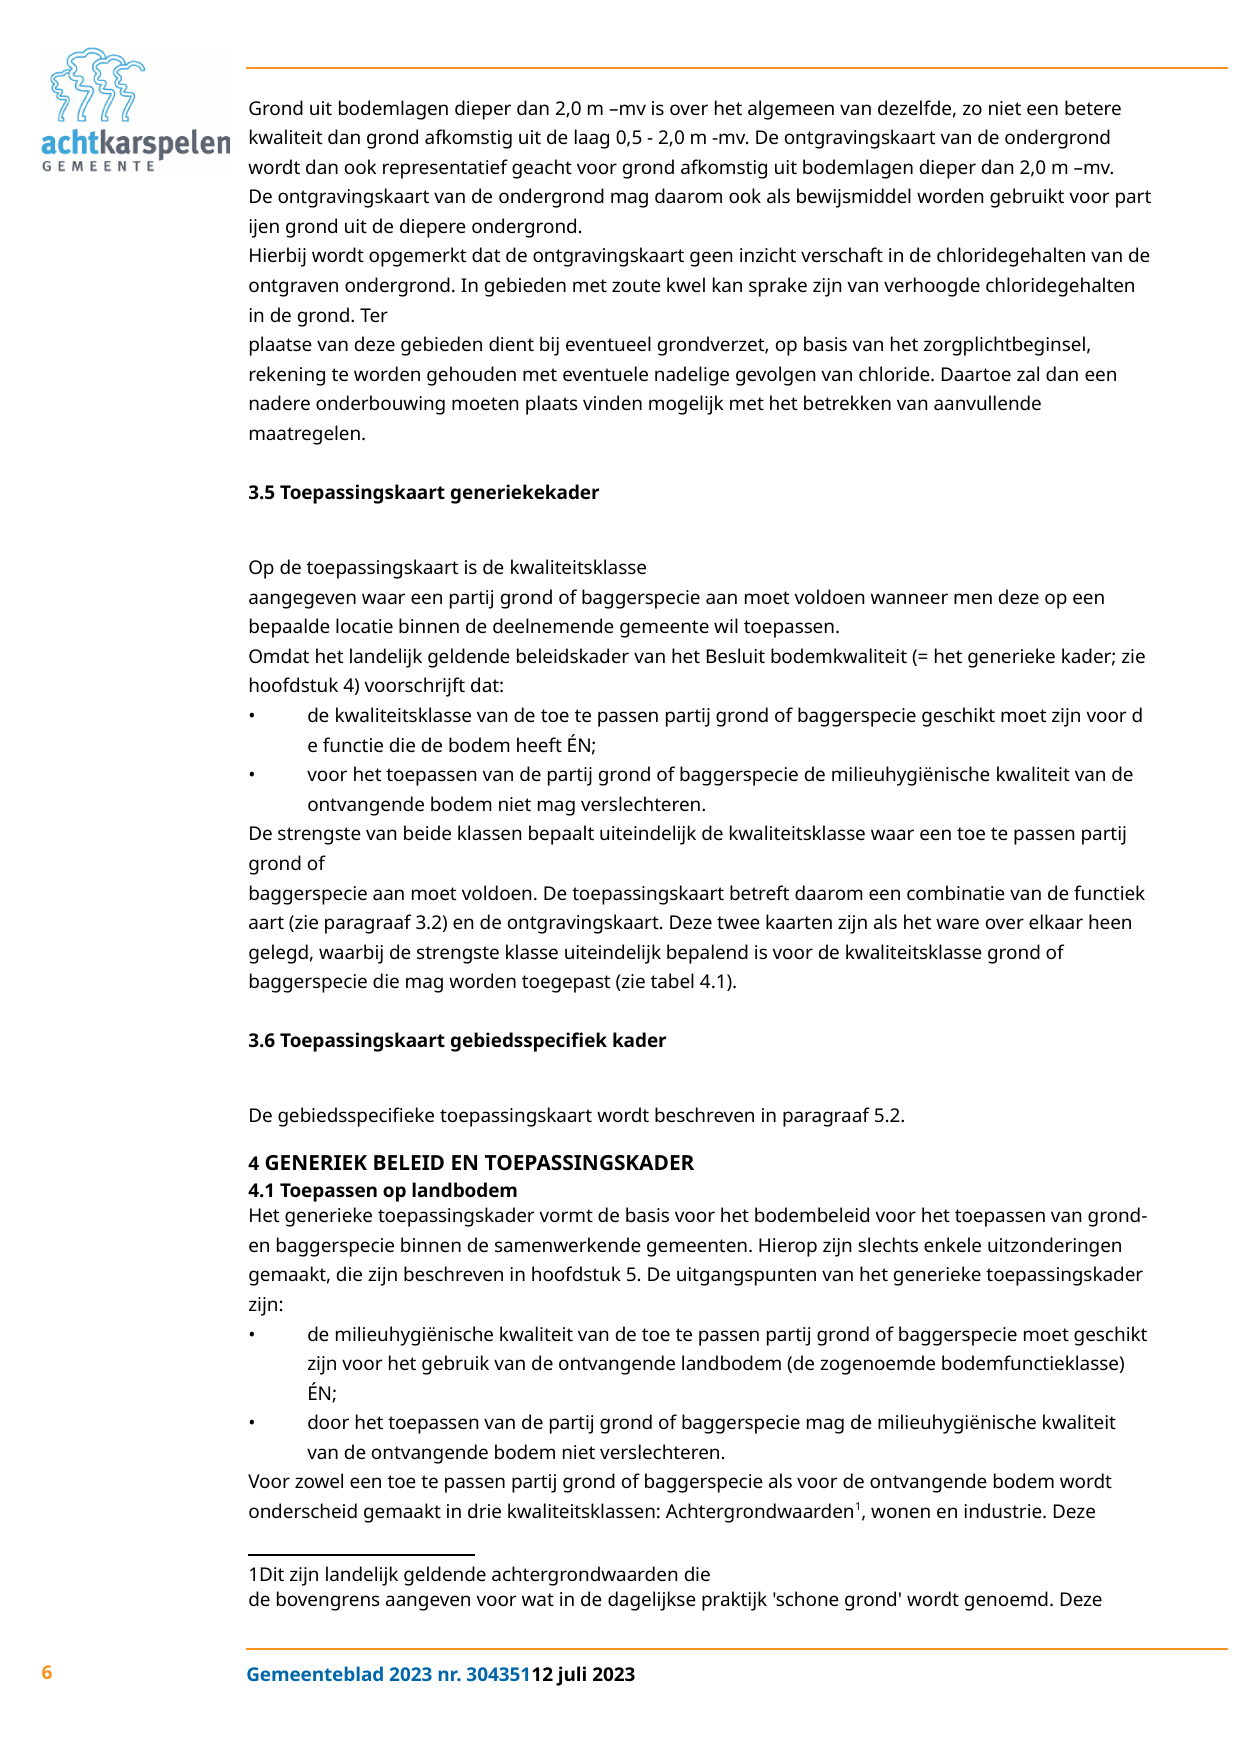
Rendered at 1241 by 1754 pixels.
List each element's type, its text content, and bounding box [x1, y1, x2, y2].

text Op de toepassingskaart is de kwaliteitsklasse aangegeven waar een partij grond of baggerspecie aan moet voldoen wanneer men deze op een bepaalde locatie binnen de deelnemende gemeente wil toepassen. [248, 554, 1152, 639]
text Grond uit bodemlagen dieper dan 2,0 m –mv is over het algemeen van dezelfde, zo niet een betere kwaliteit dan grond afkomstig uit de laag 0,5 - 2,0 m -mv. De ontgravingskaart van de ondergrond wordt dan ook representatief geacht voor grond afkomstig uit bodemlagen dieper dan 2,0 m –mv. [248, 95, 1152, 180]
text De strengste van beide klassen bepaalt uiteindelijk de kwaliteitsklasse waar een toe te passen partij grond of baggerspecie aan moet voldoen. De toepassingskaart betreft daarom een combinatie van de functiekaart (zie paragraaf 3.2) en de ontgravingskaart. Deze twee kaarten zijn als het ware over elkaar heen gelegd, waarbij de strengste klasse uiteindelijk bepalend is voor de kwaliteitsklasse grond of baggerspecie die mag worden toegepast (zie tabel 4.1). [248, 821, 1152, 994]
text 3.6 Toepassingskaart gebiedsspecifiek kader [248, 1028, 1152, 1053]
text De gebiedsspecifieke toepassingskaart wordt beschreven in paragraaf 5.2. [248, 1103, 1152, 1128]
list de kwaliteitsklasse van de toe te passen partij grond of baggerspecie geschikt moet zijn voor de functie die de bodem heeft ÉN; [248, 702, 1152, 758]
text Omdat het landelijk geldende beleidskader van het Besluit bodemkwaliteit (= het generieke kader; zie hoofdstuk 4) voorschrijft dat: [248, 643, 1152, 698]
list de milieuhygiënische kwaliteit van de toe te passen partij grond of baggerspecie moet geschikt zijn voor het gebruik van de ontvangende landbodem (de zogenoemde bodemfunctieklasse) ÉN; [248, 1321, 1152, 1406]
picture [41, 47, 231, 172]
text Hierbij wordt opgemerkt dat de ontgravingskaart geen inzicht verschaft in de chloridegehalten van de ontgraven ondergrond. In gebieden met zoute kwel kan sprake zijn van verhoogde chloridegehalten in de grond. Ter plaatse van deze gebieden dient bij eventueel grondverzet, op basis van het zorgplichtbeginsel, rekening te worden gehouden met eventuele nadelige gevolgen van chloride. Daartoe zal dan een nadere onderbouwing moeten plaats vinden mogelijk met het betrekken van aanvullende maatregelen. [248, 243, 1152, 446]
list door het toepassen van de partij grond of baggerspecie mag de milieuhygiënische kwaliteit van de ontvangende bodem niet verslechteren. [248, 1409, 1152, 1465]
text De ontgravingskaart van de ondergrond mag daarom ook als bewijsmiddel worden gebruikt voor partijen grond uit de diepere ondergrond. [248, 183, 1152, 239]
text 3.5 Toepassingskaart generiekekader [248, 479, 1152, 505]
text Voor zowel een toe te passen partij grond of baggerspecie als voor de ontvangende bodem wordt onderscheid gemaakt in drie kwaliteitsklassen: Achtergrondwaarden, wonen en industrie. Deze [248, 1469, 1152, 1524]
list voor het toepassen van de partij grond of baggerspecie de milieuhygiënische kwaliteit van de ontvangende bodem niet mag verslechteren. [248, 761, 1152, 817]
text Het generieke toepassingskader vormt de basis voor het bodembeleid voor het toepassen van grond- en baggerspecie binnen de samenwerkende gemeenten. Hierop zijn slechts enkele uitzonderingen gemaakt, die zijn beschreven in hoofdstuk 5. De uitgangspunten van het generieke toepassingskader zijn: [248, 1202, 1152, 1317]
text Dit zijn landelijk geldende achtergrondwaarden die de bovengrens aangeven voor wat in de dagelijkse praktijk 'schone grond' wordt genoemd. Deze [248, 1561, 1152, 1612]
text 4 GENERIEK BELEID EN TOEPASSINGSKADER [248, 1148, 1152, 1177]
text 4.1 Toepassen op landbodem [248, 1177, 1152, 1202]
